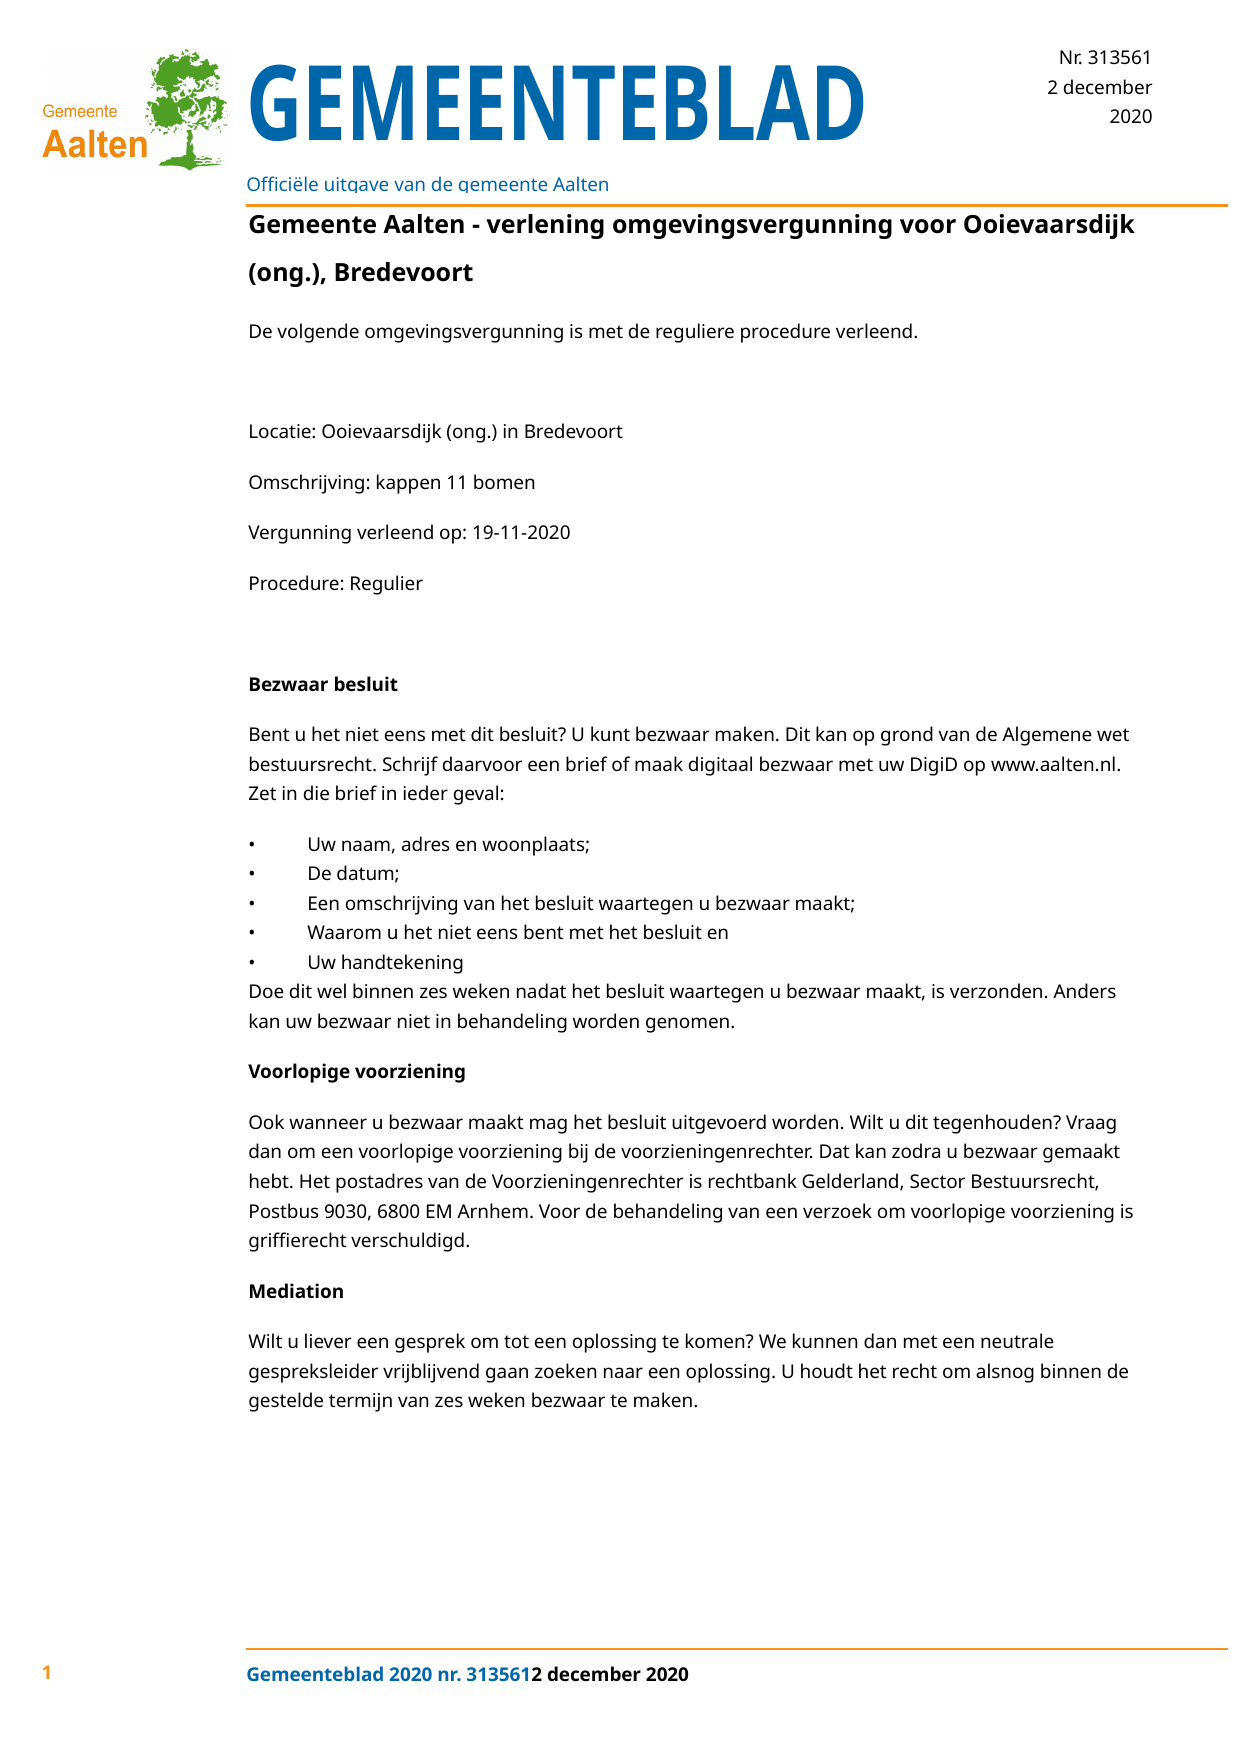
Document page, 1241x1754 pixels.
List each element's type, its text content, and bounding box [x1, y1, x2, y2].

text Mediation [248, 1278, 1152, 1304]
text Bezwaar besluit [248, 671, 1152, 697]
list Uw handtekening [248, 949, 1152, 975]
text Locatie: Ooievaarsdijk (ong.) in Bredevoort [248, 419, 1152, 444]
text Wilt u liever een gesprek om tot een oplossing te komen? We kunnen dan met een neutrale gespreksleider vrijblijvend gaan zoeken naar een oplossing. U houdt het recht om alsnog binnen de gestelde termijn van zes weken bezwaar te maken. [248, 1328, 1152, 1413]
text Vergunning verleend op: 19-11-2020 [248, 519, 1152, 545]
list Een omschrijving van het besluit waartegen u bezwaar maakt; [248, 890, 1152, 916]
text Omschrijving: kappen 11 bomen [248, 469, 1152, 495]
text Doe dit wel binnen zes weken nadat het besluit waartegen u bezwaar maakt, is verzonden. Anders kan uw bezwaar niet in behandeling worden genomen. [248, 979, 1152, 1034]
list Waarom u het niet eens bent met het besluit en [248, 919, 1152, 945]
text Bent u het niet eens met dit besluit? U kunt bezwaar maken. Dit kan op grond van de Algemene wet bestuursrecht. Schrijf daarvoor een brief of maak digitaal bezwaar met uw DigiD op www.aalten.nl. Zet in die brief in ieder geval: [248, 721, 1152, 806]
list Uw naam, adres en woonplaats; [248, 831, 1152, 857]
text Voorlopige voorziening [248, 1059, 1152, 1084]
text De volgende omgevingsvergunning is met de reguliere procedure verleend. [248, 318, 1152, 344]
text Procedure: Regulier [248, 570, 1152, 596]
text Ook wanneer u bezwaar maakt mag het besluit uitgevoerd worden. Wilt u dit tegenhouden? Vraag dan om een voorlopige voorziening bij de voorzieningenrechter. Dat kan zodra u bezwaar gemaakt hebt. Het postadres van de Voorzieningenrechter is rechtbank Gelderland, Sector Bestuursrecht, Postbus 9030, 6800 EM Arnhem. Voor de behandeling van een verzoek om voorlopige voorziening is griffierecht verschuldigd. [248, 1109, 1152, 1253]
picture [41, 47, 231, 172]
text Gemeente Aalten - verlening omgevingsvergunning voor Ooievaarsdijk (ong.), Bredevoort [248, 207, 1152, 288]
list De datum; [248, 860, 1152, 886]
